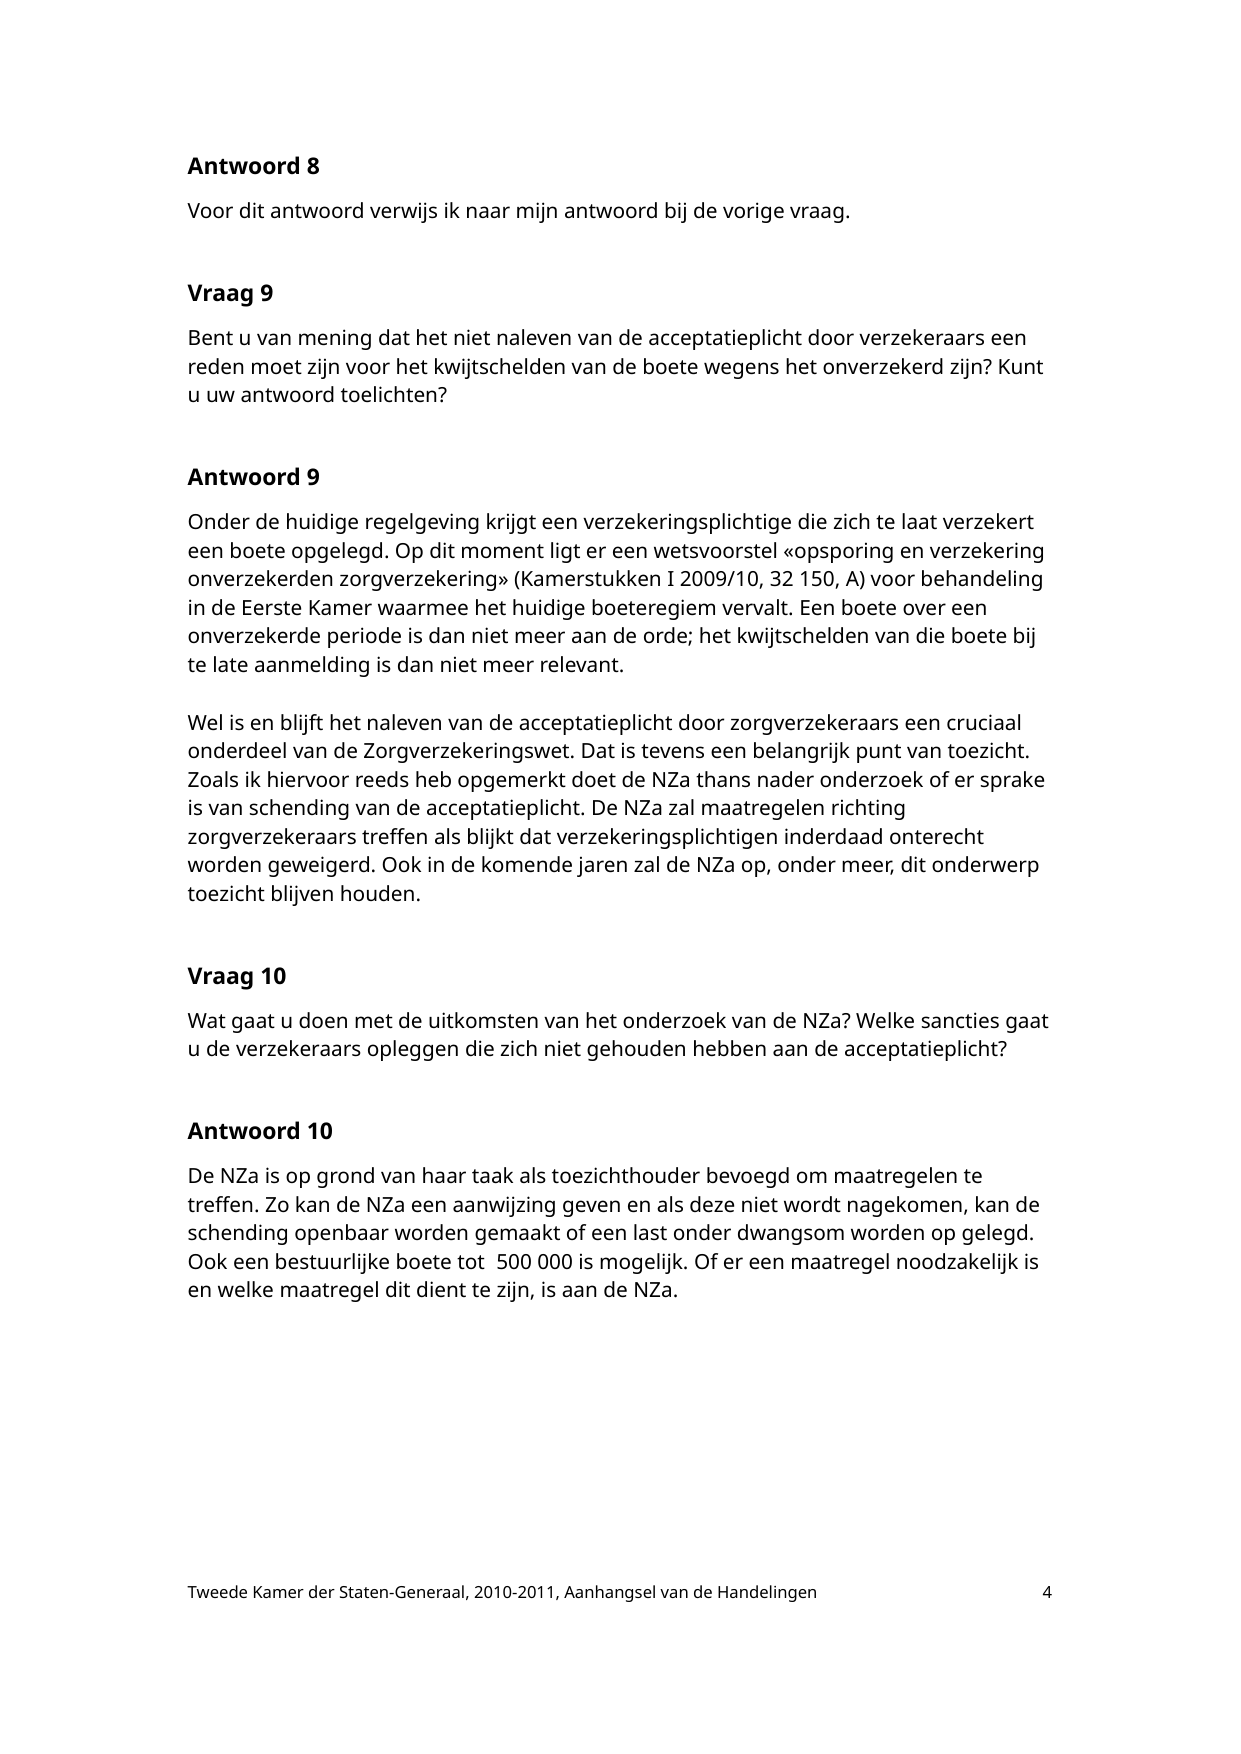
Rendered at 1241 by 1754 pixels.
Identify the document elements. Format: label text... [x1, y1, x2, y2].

subtitle Antwoord 10 [187, 1115, 1053, 1147]
text Voor dit antwoord verwijs ik naar mijn antwoord bij de vorige vraag. [187, 196, 1053, 225]
text De NZa is op grond van haar taak als toezichthouder bevoegd om maatregelen te treffen. Zo kan de NZa een aanwijzing geven en als deze niet wordt nagekomen, kan de schending openbaar worden gemaakt of een last onder dwangsom worden op gelegd. Ook een bestuurlijke boete tot  500 000 is mogelijk. Of er een maatregel noodzakelijk is en welke maatregel dit dient te zijn, is aan de NZa. [187, 1162, 1053, 1304]
subtitle Vraag 9 [187, 277, 1053, 308]
subtitle Antwoord 8 [187, 150, 1053, 181]
subtitle Antwoord 9 [187, 461, 1053, 492]
text Bent u van mening dat het niet naleven van de acceptatieplicht door verzekeraars een reden moet zijn voor het kwijtschelden van de boete wegens het onverzekerd zijn? Kunt u uw antwoord toelichten? [187, 323, 1053, 409]
subtitle Vraag 10 [187, 960, 1053, 991]
text Wat gaat u doen met de uitkomsten van het onderzoek van de NZa? Welke sancties gaat u de verzekeraars opleggen die zich niet gehouden hebben aan de acceptatieplicht? [187, 1006, 1053, 1063]
text Onder de huidige regelgeving krijgt een verzekeringsplichtige die zich te laat verzekert een boete opgelegd. Op dit moment ligt er een wetsvoorstel «opsporing en verzekering onverzekerden zorgverzekering» (Kamerstukken I 2009/10, 32 150, A) voor behandeling in de Eerste Kamer waarmee het huidige boeteregiem vervalt. Een boete over een onverzekerde periode is dan niet meer aan de orde; het kwijtschelden van die boete bij te late aanmelding is dan niet meer relevant. [187, 507, 1053, 678]
text Wel is en blijft het naleven van de acceptatieplicht door zorgverzekeraars een cruciaal onderdeel van de Zorgverzekeringswet. Dat is tevens een belangrijk punt van toezicht. Zoals ik hiervoor reeds heb opgemerkt doet de NZa thans nader onderzoek of er sprake is van schending van de acceptatieplicht. De NZa zal maatregelen richting zorgverzekeraars treffen als blijkt dat verzekeringsplichtigen inderdaad onterecht worden geweigerd. Ook in de komende jaren zal de NZa op, onder meer, dit onderwerp toezicht blijven houden. [187, 708, 1053, 907]
